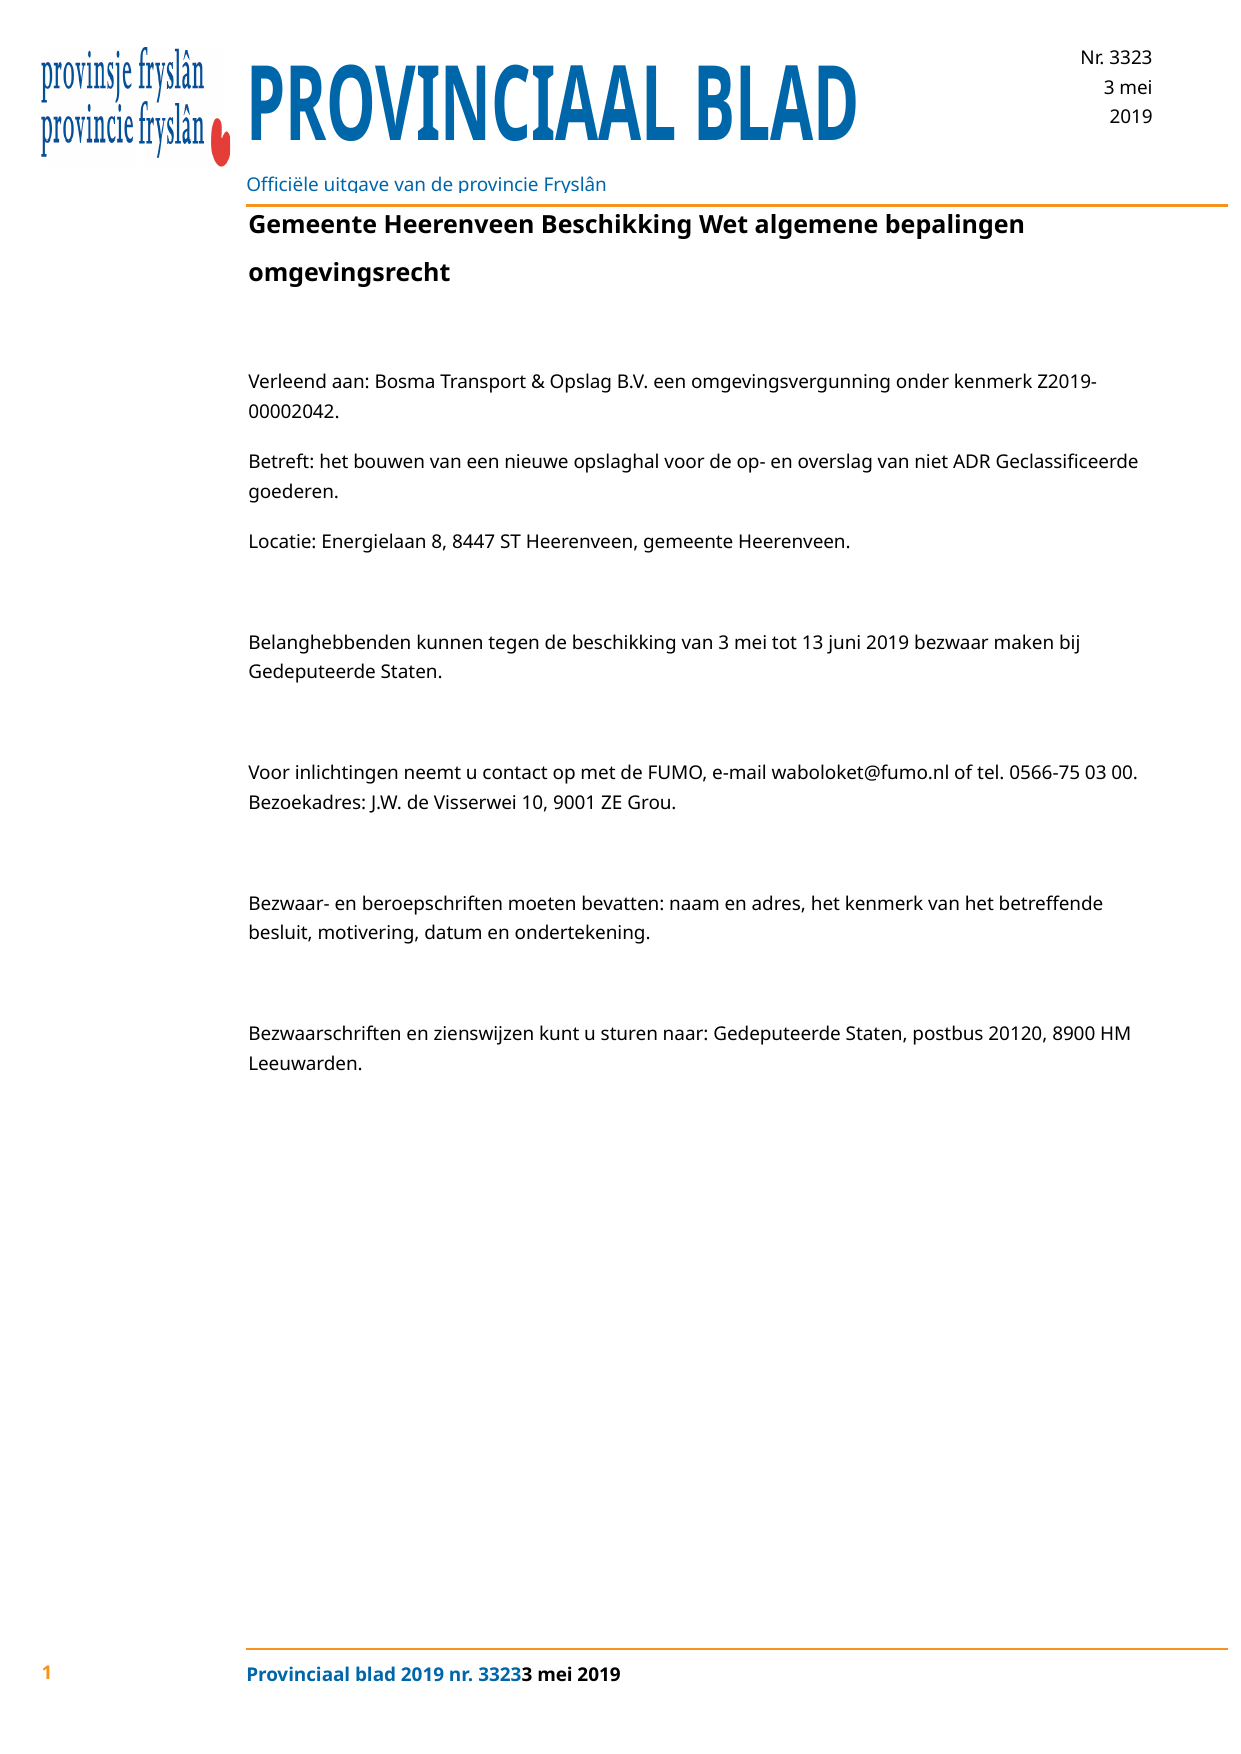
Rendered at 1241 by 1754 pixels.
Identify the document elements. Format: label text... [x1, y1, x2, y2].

text Bezwaar- en beroepschriften moeten bevatten: naam en adres, het kenmerk van het betreffende besluit, motivering, datum en ondertekening. [248, 890, 1152, 945]
picture [41, 47, 231, 172]
text Locatie: Energielaan 8, 8447 ST Heerenveen, gemeente Heerenveen. [248, 528, 1152, 554]
text Bezwaarschriften en zienswijzen kunt u sturen naar: Gedeputeerde Staten, postbus 20120, 8900 HM Leeuwarden. [248, 1020, 1152, 1076]
text Gemeente Heerenveen Beschikking Wet algemene bepalingen omgevingsrecht [248, 207, 1152, 288]
text Verleend aan: Bosma Transport & Opslag B.V. een omgevingsvergunning onder kenmerk Z2019-00002042. [248, 368, 1152, 424]
text Belanghebbenden kunnen tegen de beschikking van 3 mei tot 13 juni 2019 bezwaar maken bij Gedeputeerde Staten. [248, 629, 1152, 684]
text Voor inlichtingen neemt u contact op met de FUMO, e-mail waboloket@fumo.nl of tel. 0566-75 03 00. Bezoekadres: J.W. de Visserwei 10, 9001 ZE Grou. [248, 759, 1152, 815]
text Betreft: het bouwen van een nieuwe opslaghal voor de op- en overslag van niet ADR Geclassificeerde goederen. [248, 448, 1152, 504]
